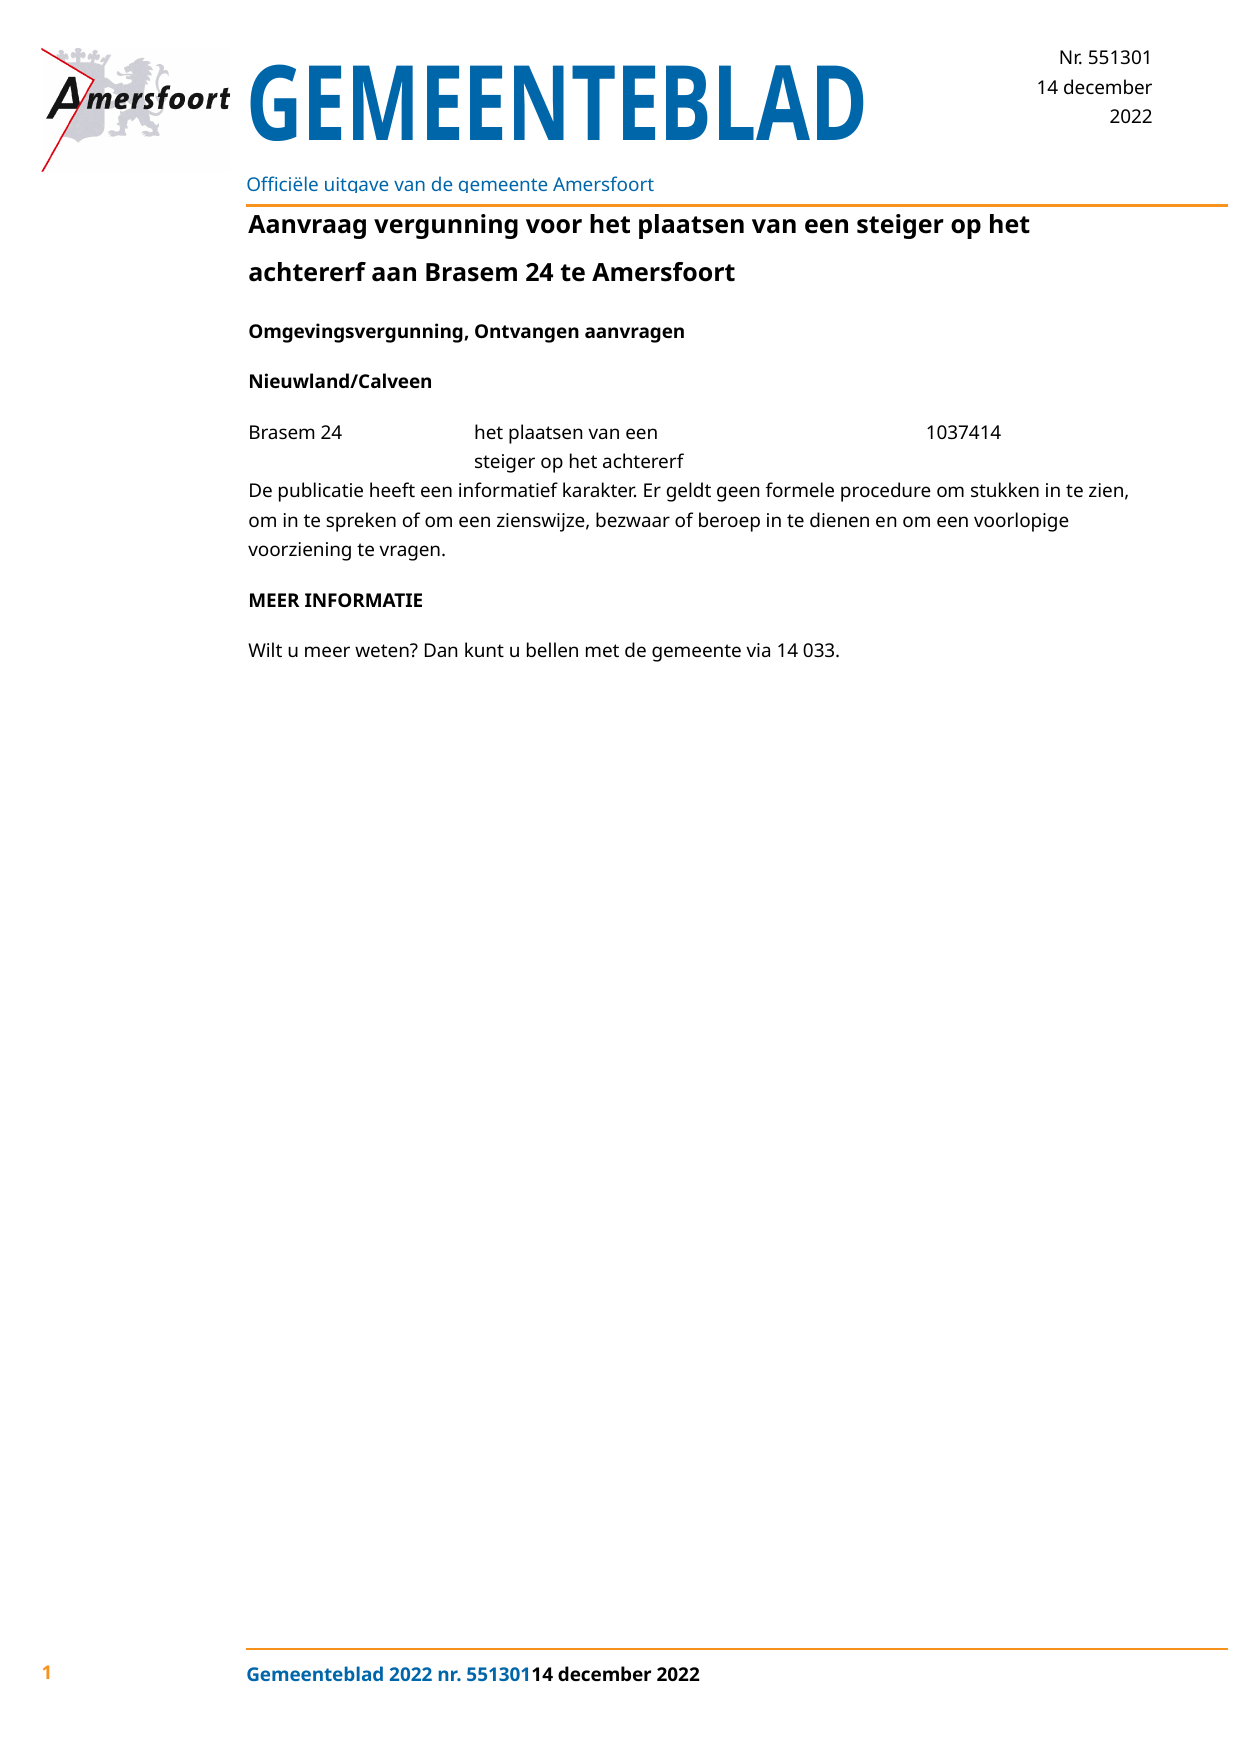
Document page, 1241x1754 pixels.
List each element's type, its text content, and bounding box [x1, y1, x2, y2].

picture [41, 47, 231, 172]
text MEER INFORMATIE [248, 587, 1152, 613]
table_header het plaatsen van een steiger op het achtererf [474, 419, 700, 474]
table_header [700, 419, 926, 474]
text Wilt u meer weten? Dan kunt u bellen met de gemeente via 14 033. [248, 637, 1152, 663]
table_header Brasem 24 [248, 419, 474, 474]
text Aanvraag vergunning voor het plaatsen van een steiger op het achtererf aan Brasem 24 te Amersfoort [248, 207, 1152, 288]
table_header 1037414 [926, 419, 1152, 474]
text Nieuwland/Calveen [248, 368, 1152, 394]
text Omgevingsvergunning, Ontvangen aanvragen [248, 318, 1152, 344]
text De publicatie heeft een informatief karakter. Er geldt geen formele procedure om stukken in te zien, om in te spreken of om een zienswijze, bezwaar of beroep in te dienen en om een voorlopige voorziening te vragen. [248, 477, 1152, 562]
